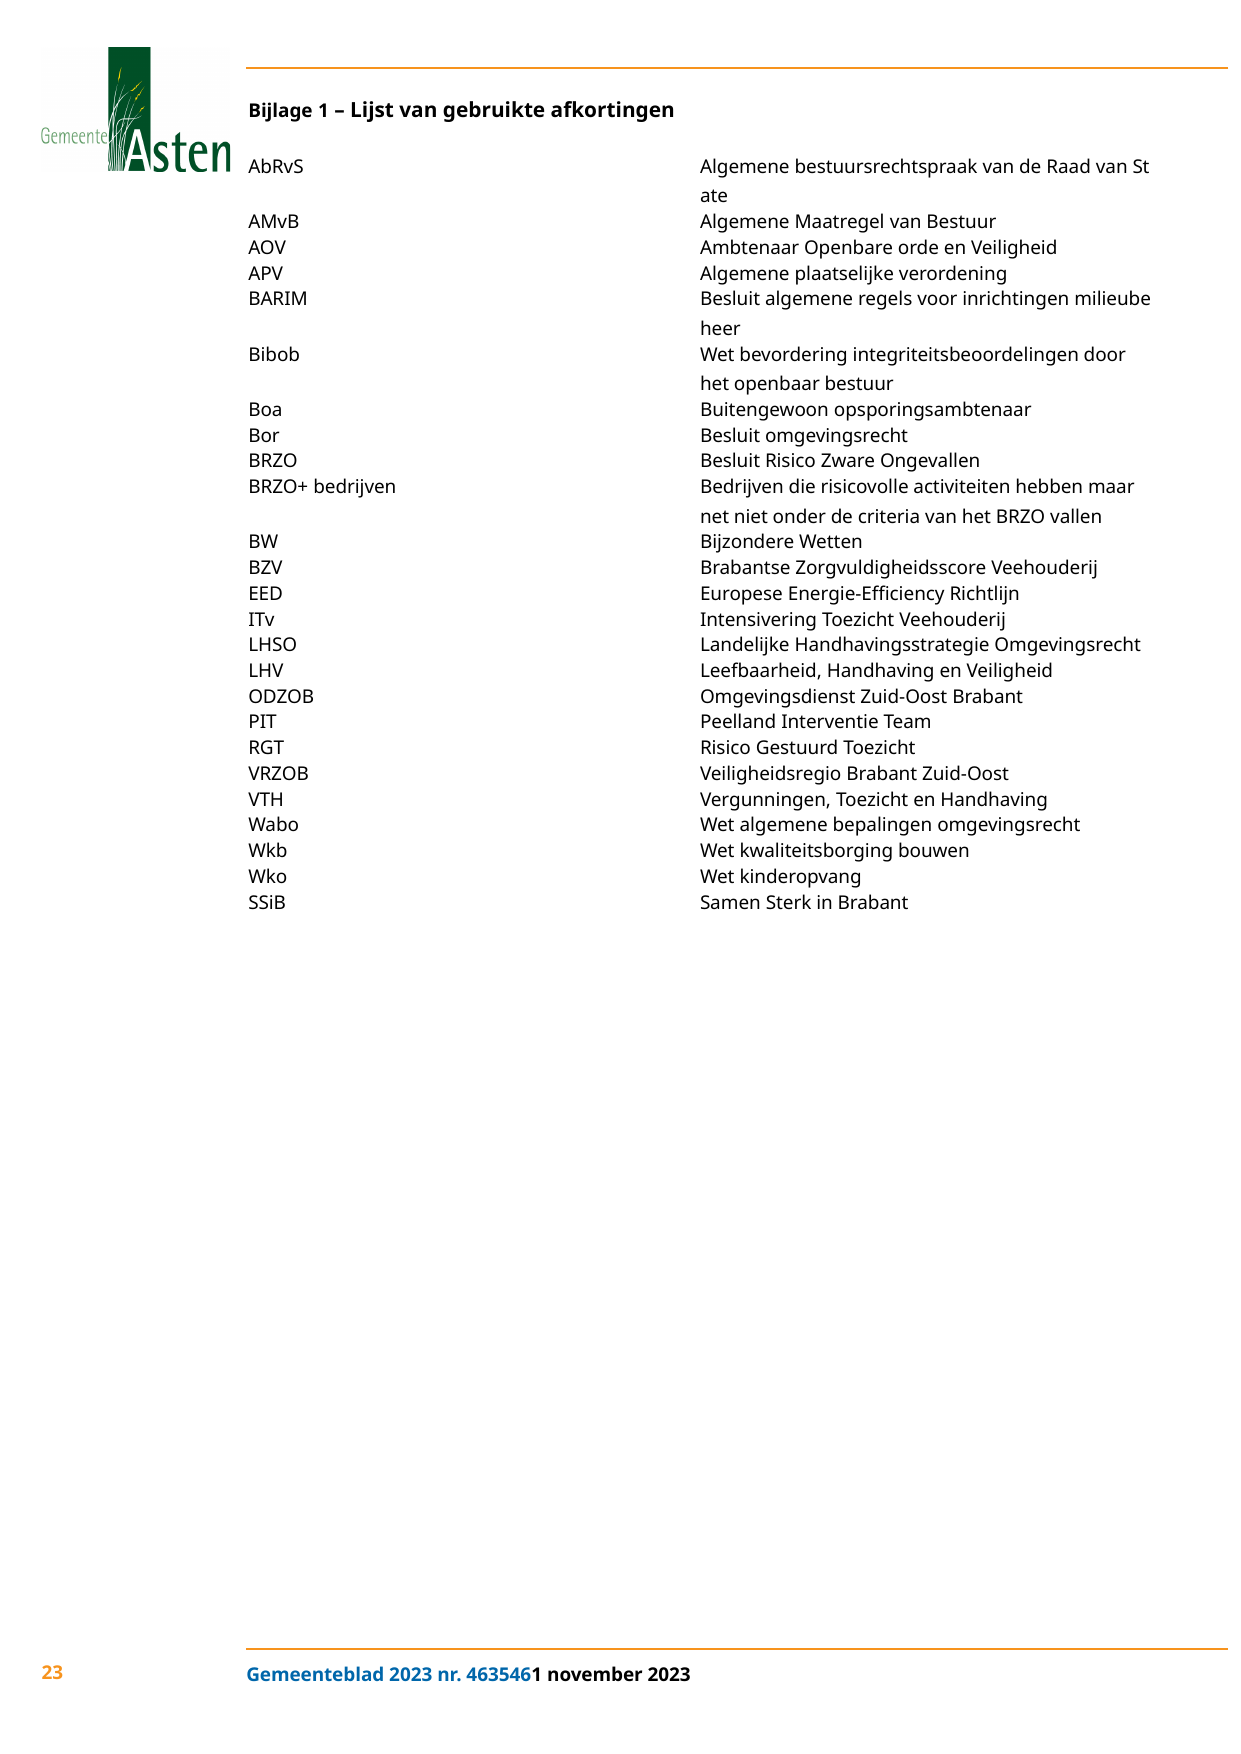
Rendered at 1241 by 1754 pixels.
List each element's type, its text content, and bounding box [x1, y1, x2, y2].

table_cell VRZOB [248, 760, 700, 786]
table_cell SSiB [248, 889, 700, 944]
table_cell Wkb [248, 838, 700, 863]
table_cell Landelijke Handhavingsstrategie Omgevingsrecht [700, 632, 1152, 657]
table_cell ITv [248, 606, 700, 632]
table_cell Peelland Interventie Team [700, 709, 1152, 734]
table_cell BZV [248, 554, 700, 580]
table_cell BW [248, 529, 700, 554]
table_cell Wet kinderopvang [700, 863, 1152, 889]
table_cell Brabantse Zorgvuldigheidsscore Veehouderij [700, 554, 1152, 580]
table_cell Omgevingsdienst Zuid-Oost Brabant [700, 683, 1152, 709]
table_header Algemene bestuursrechtspraak van de Raad van State [700, 153, 1152, 208]
table_cell LHSO [248, 632, 700, 657]
table_cell Besluit omgevingsrecht [700, 422, 1152, 448]
table_cell Intensivering Toezicht Veehouderij [700, 606, 1152, 632]
picture [41, 47, 231, 172]
table_cell LHV [248, 657, 700, 683]
table_cell Wko [248, 863, 700, 889]
table_cell Wet kwaliteitsborging bouwen [700, 838, 1152, 863]
table_cell Buitengewoon opsporingsambtenaar [700, 396, 1152, 422]
table_cell Ambtenaar Openbare orde en Veiligheid [700, 234, 1152, 260]
table_cell Samen Sterk in Brabant [700, 889, 1152, 944]
table_cell RGT [248, 735, 700, 760]
table_cell Risico Gestuurd Toezicht [700, 735, 1152, 760]
table_cell AOV [248, 234, 700, 260]
table_cell Europese Energie-Efficiency Richtlijn [700, 580, 1152, 606]
table_cell Besluit Risico Zware Ongevallen [700, 448, 1152, 473]
table_cell Bedrijven die risicovolle activiteiten hebben maar net niet onder de criteria van het BRZO vallen [700, 473, 1152, 529]
table_cell BRZO+ bedrijven [248, 473, 700, 529]
table_cell Algemene Maatregel van Bestuur [700, 208, 1152, 234]
table_cell BARIM [248, 286, 700, 341]
table_cell Veiligheidsregio Brabant Zuid-Oost [700, 760, 1152, 786]
table_cell Wet bevordering integriteitsbeoordelingen door het openbaar bestuur [700, 341, 1152, 396]
table_cell Vergunningen, Toezicht en Handhaving [700, 786, 1152, 812]
table_cell Boa [248, 396, 700, 422]
table_cell ODZOB [248, 683, 700, 709]
table_cell AMvB [248, 208, 700, 234]
table_cell Besluit algemene regels voor inrichtingen milieubeheer [700, 286, 1152, 341]
table_cell EED [248, 580, 700, 606]
table_cell Bibob [248, 341, 700, 396]
table_cell VTH [248, 786, 700, 812]
table_cell Leefbaarheid, Handhaving en Veiligheid [700, 657, 1152, 683]
table_cell Bijzondere Wetten [700, 529, 1152, 554]
table_cell Wet algemene bepalingen omgevingsrecht [700, 812, 1152, 837]
table_cell PIT [248, 709, 700, 734]
table_cell Wabo [248, 812, 700, 837]
text Bijlage 1 – Lijst van gebruikte afkortingen [248, 95, 1152, 123]
table_header AbRvS [248, 153, 700, 208]
table_cell Algemene plaatselijke verordening [700, 260, 1152, 286]
table_cell BRZO [248, 448, 700, 473]
table_cell APV [248, 260, 700, 286]
table_cell Bor [248, 422, 700, 448]
